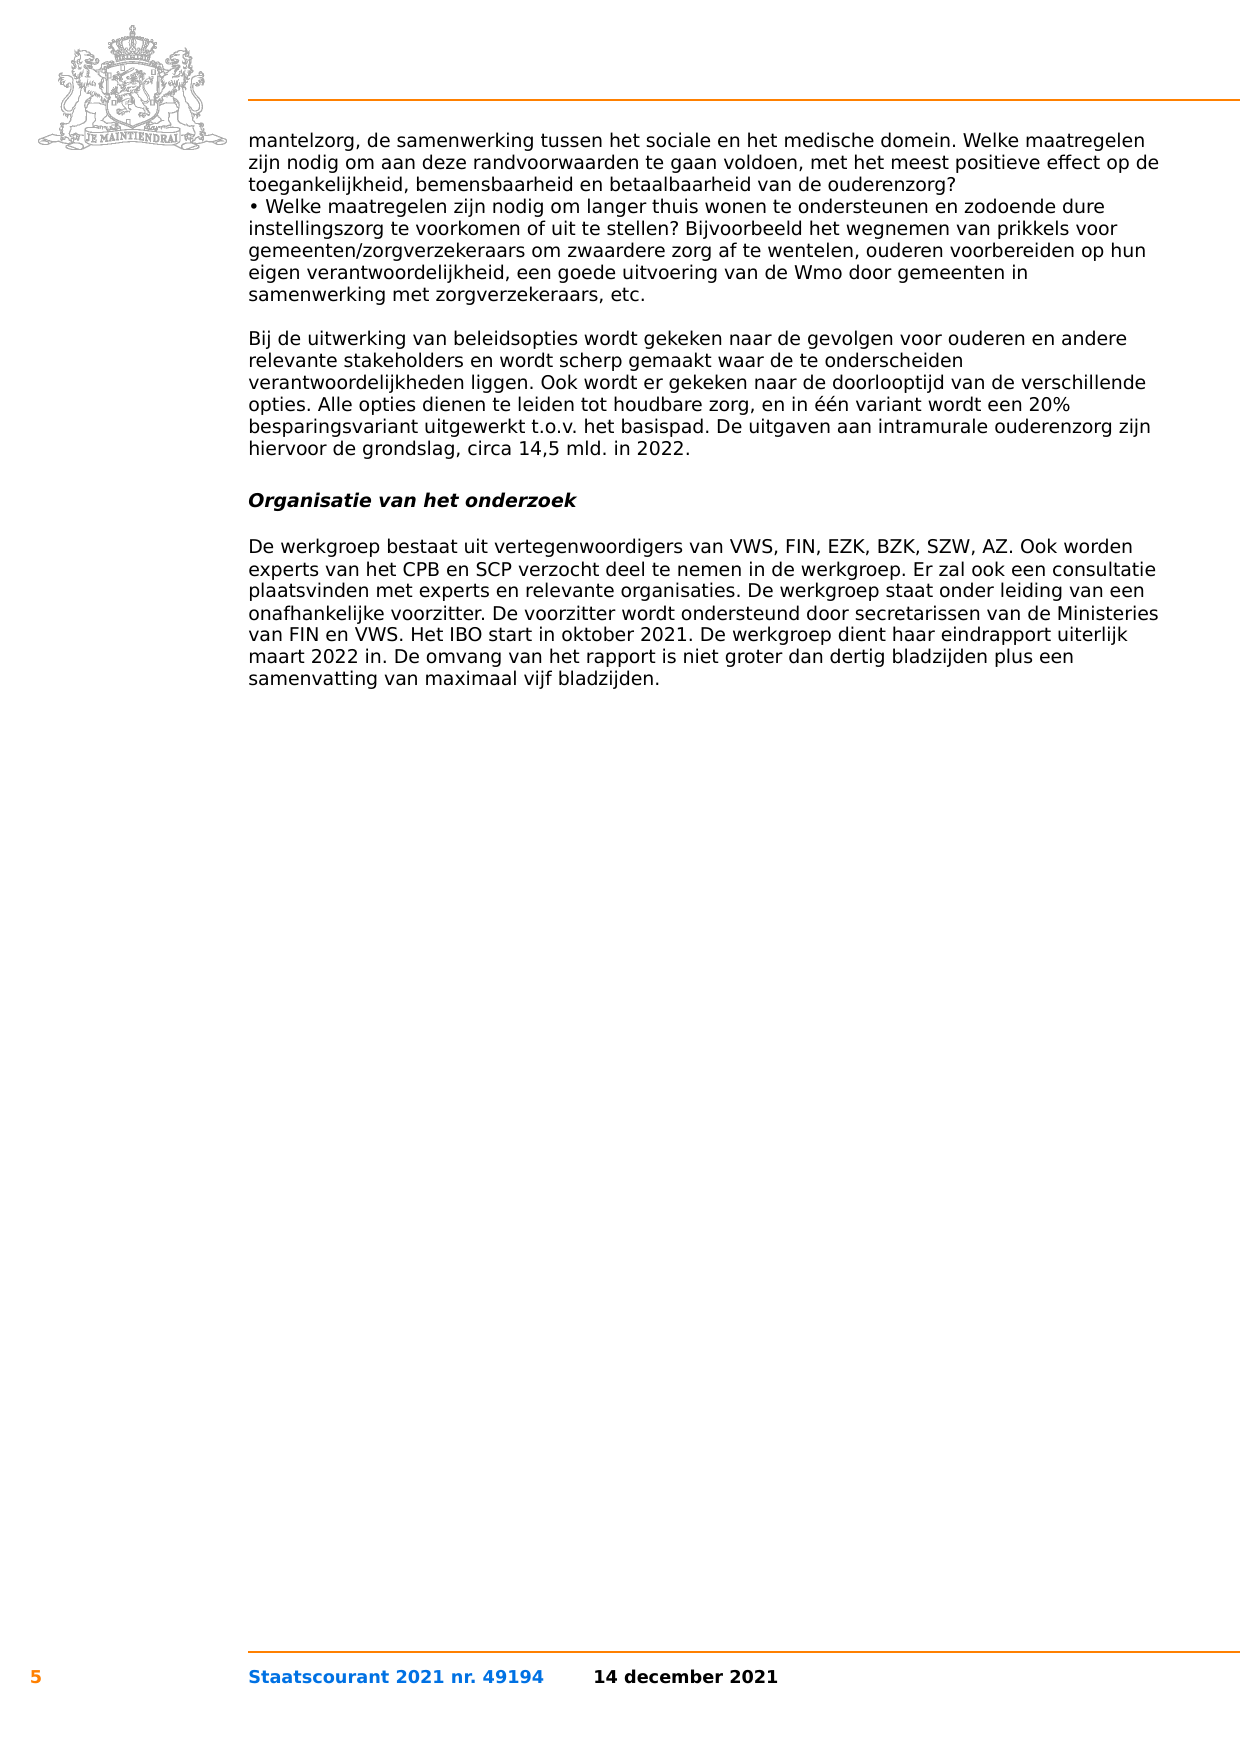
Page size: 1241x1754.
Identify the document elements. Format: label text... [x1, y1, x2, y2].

picture [38, 25, 227, 150]
text De werkgroep bestaat uit vertegenwoordigers van VWS, FIN, EZK, BZK, SZW, AZ. Ook worden experts van het CPB en SCP verzocht deel te nemen in de werkgroep. Er zal ook een consultatie plaatsvinden met experts en relevante organisaties. De werkgroep staat onder leiding van een onafhankelijke voorzitter. De voorzitter wordt ondersteund door secretarissen van de Ministeries van FIN en VWS. Het IBO start in oktober 2021. De werkgroep dient haar eindrapport uiterlijk maart 2022 in. De omvang van het rapport is niet groter dan dertig bladzijden plus een samenvatting van maximaal vijf bladzijden. [248, 536, 1163, 690]
text Bij de uitwerking van beleidsopties wordt gekeken naar de gevolgen voor ouderen en andere relevante stakeholders en wordt scherp gemaakt waar de te onderscheiden verantwoordelijkheden liggen. Ook wordt er gekeken naar de doorlooptijd van de verschillende opties. Alle opties dienen te leiden tot houdbare zorg, en in één variant wordt een 20% besparingsvariant uitgewerkt t.o.v. het basispad. De uitgaven aan intramurale ouderenzorg zijn hiervoor de grondslag, circa 14,5 mld. in 2022. [248, 328, 1163, 459]
subtitle Organisatie van het onderzoek [248, 489, 1163, 511]
text • Welke maatregelen zijn nodig om langer thuis wonen te ondersteunen en zodoende dure instellingszorg te voorkomen of uit te stellen? Bijvoorbeeld het wegnemen van prikkels voor gemeenten/zorgverzekeraars om zwaardere zorg af te wentelen, ouderen voorbereiden op hun eigen verantwoordelijkheid, een goede uitvoering van de Wmo door gemeenten in samenwerking met zorgverzekeraars, etc. [248, 196, 1163, 306]
text mantelzorg, de samenwerking tussen het sociale en het medische domein. Welke maatregelen zijn nodig om aan deze randvoorwaarden te gaan voldoen, met het meest positieve effect op de toegankelijkheid, bemensbaarheid en betaalbaarheid van de ouderenzorg? [248, 130, 1163, 196]
